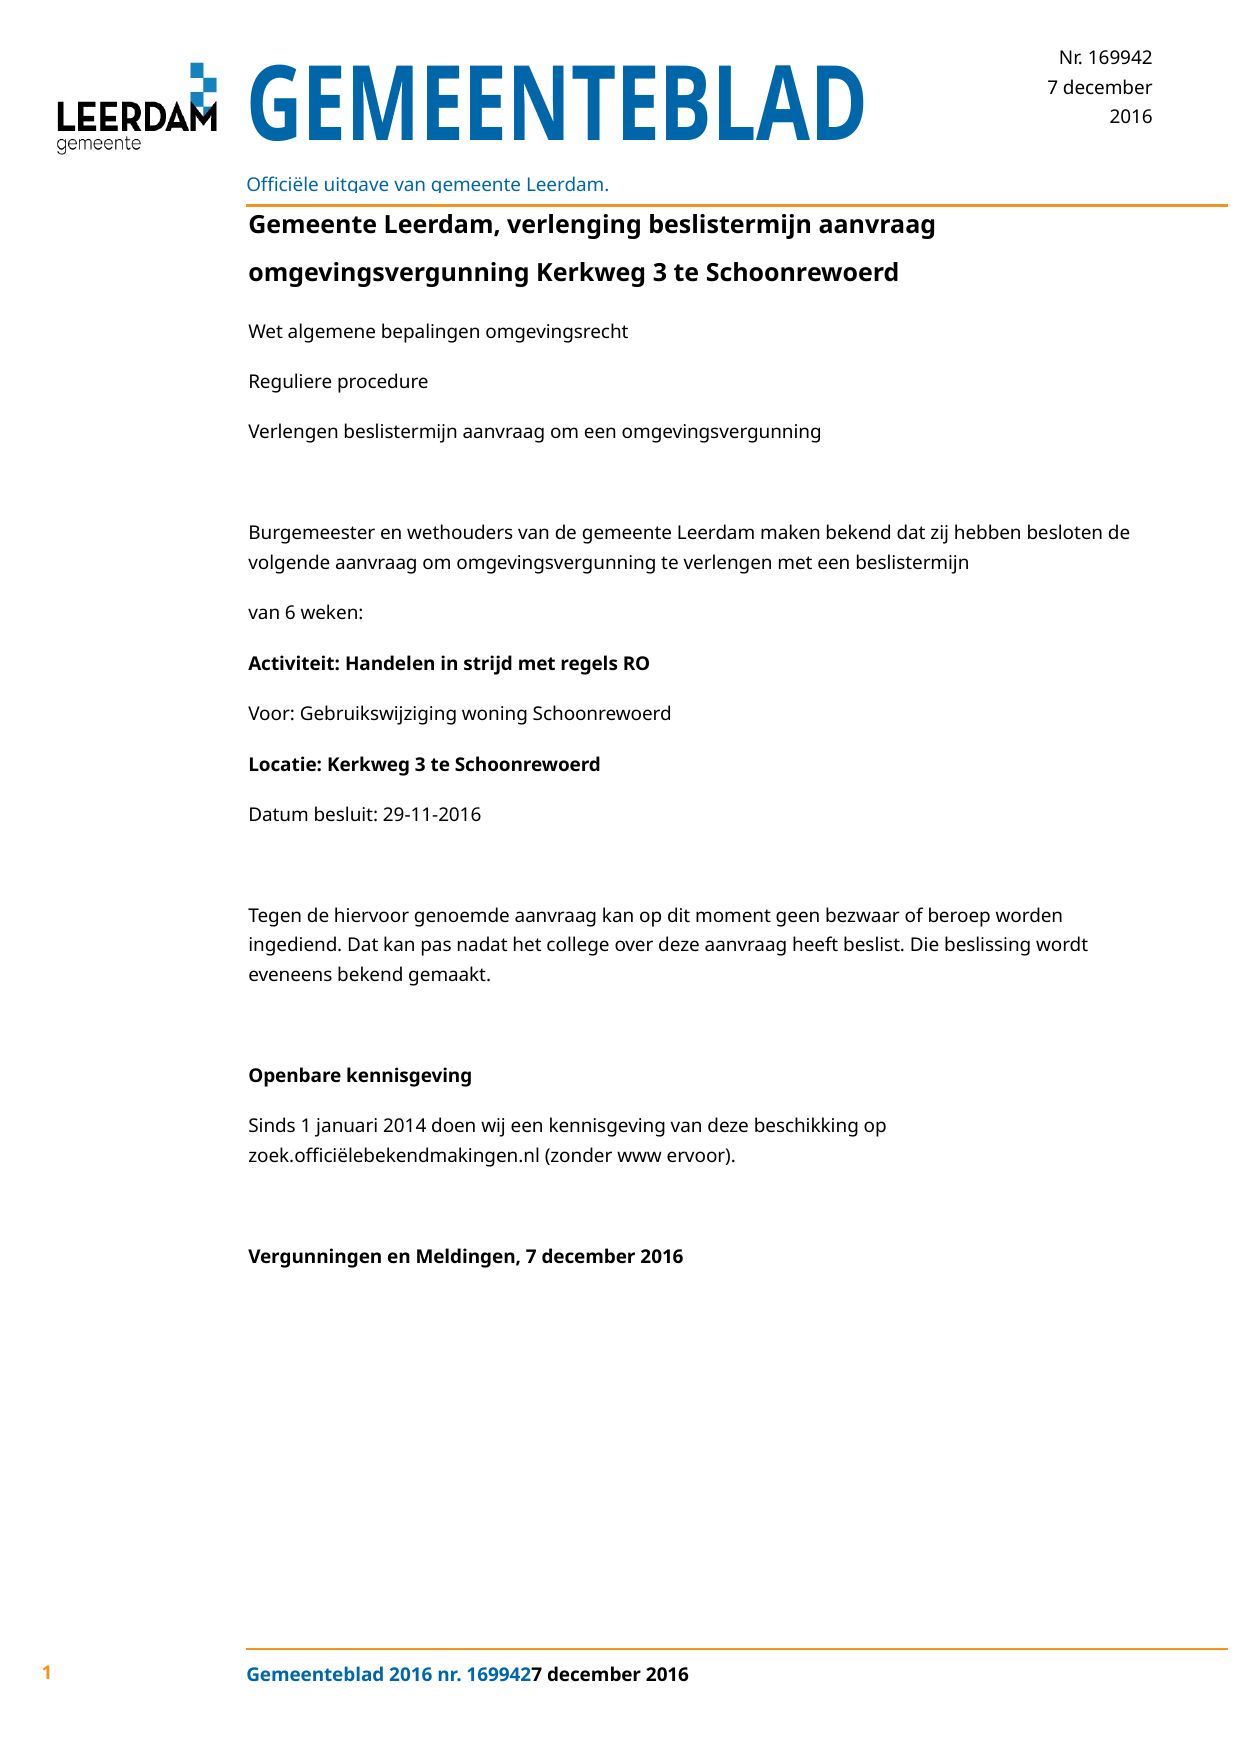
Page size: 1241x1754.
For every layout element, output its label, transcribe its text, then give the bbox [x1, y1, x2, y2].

text van 6 weken: [248, 599, 1152, 625]
picture [41, 47, 231, 172]
text Activiteit: Handelen in strijd met regels RO [248, 650, 1152, 676]
text Wet algemene bepalingen omgevingsrecht [248, 318, 1152, 344]
text Burgemeester en wethouders van de gemeente Leerdam maken bekend dat zij hebben besloten de volgende aanvraag om omgevingsvergunning te verlengen met een beslistermijn [248, 519, 1152, 575]
text Gemeente Leerdam, verlenging beslistermijn aanvraag omgevingsvergunning Kerkweg 3 te Schoonrewoerd [248, 207, 1152, 288]
text Reguliere procedure [248, 368, 1152, 394]
text Voor: Gebruikswijziging woning Schoonrewoerd [248, 700, 1152, 726]
text Datum besluit: 29-11-2016 [248, 801, 1152, 827]
text Tegen de hiervoor genoemde aanvraag kan op dit moment geen bezwaar of beroep worden ingediend. Dat kan pas nadat het college over deze aanvraag heeft beslist. Die beslissing wordt eveneens bekend gemaakt. [248, 902, 1152, 987]
text Sinds 1 januari 2014 doen wij een kennisgeving van deze beschikking op zoek.officiëlebekendmakingen.nl (zonder www ervoor). [248, 1112, 1152, 1168]
text Locatie: Kerkweg 3 te Schoonrewoerd [248, 751, 1152, 777]
text Vergunningen en Meldingen, 7 december 2016 [248, 1243, 1152, 1269]
text Verlengen beslistermijn aanvraag om een omgevingsvergunning [248, 419, 1152, 444]
text Openbare kennisgeving [248, 1062, 1152, 1088]
